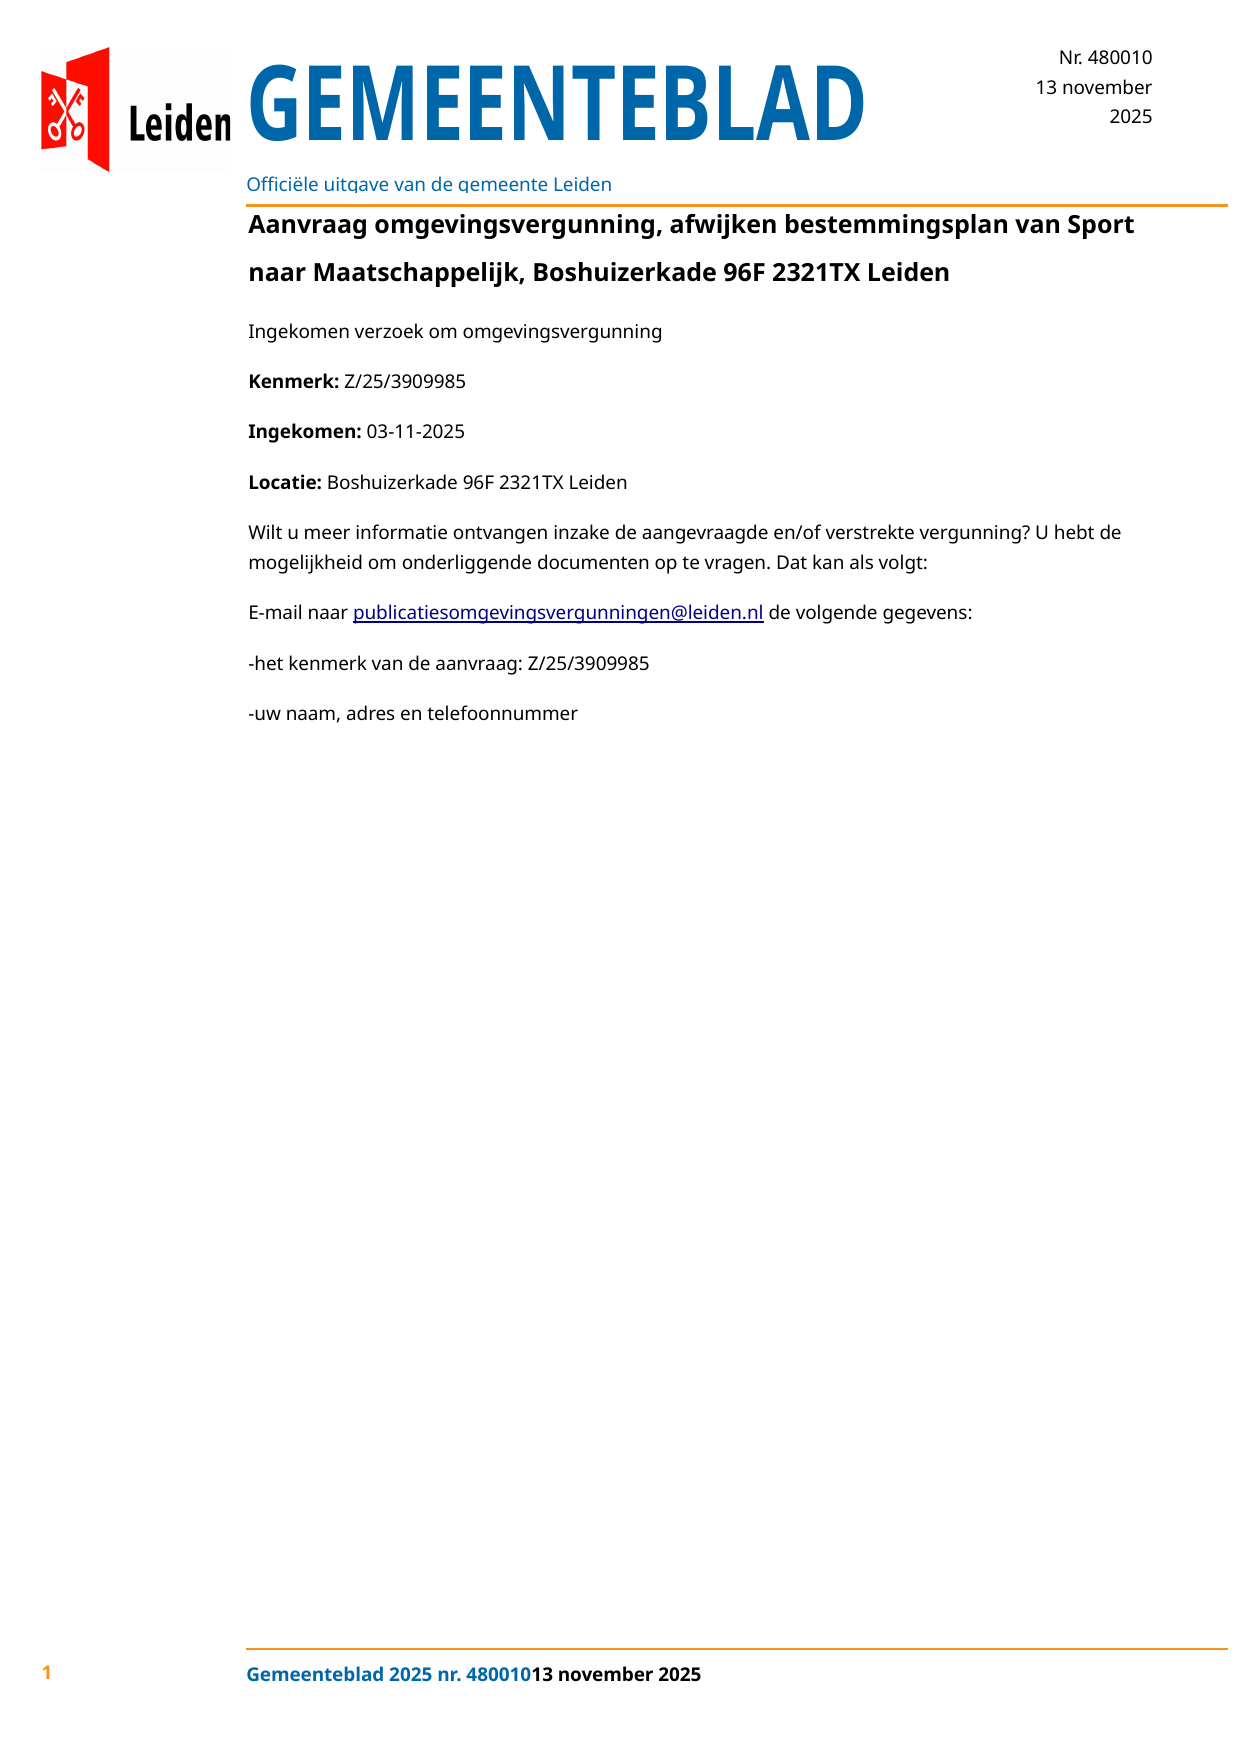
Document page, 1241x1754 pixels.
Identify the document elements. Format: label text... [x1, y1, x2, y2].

text Ingekomen verzoek om omgevingsvergunning [248, 318, 1152, 344]
text Ingekomen: 03-11-2025 [248, 419, 1152, 444]
text Kenmerk: Z/25/3909985 [248, 368, 1152, 394]
text Locatie: Boshuizerkade 96F 2321TX Leiden [248, 469, 1152, 495]
text E-mail naar publicatiesomgevingsvergunningen@leiden.nl de volgende gegevens: [248, 599, 1152, 625]
text Aanvraag omgevingsvergunning, afwijken bestemmingsplan van Sport naar Maatschappelijk, Boshuizerkade 96F 2321TX Leiden [248, 207, 1152, 288]
text Wilt u meer informatie ontvangen inzake de aangevraagde en/of verstrekte vergunning? U hebt de mogelijkheid om onderliggende documenten op te vragen. Dat kan als volgt: [248, 519, 1152, 575]
picture [41, 47, 231, 172]
text -het kenmerk van de aanvraag: Z/25/3909985 [248, 650, 1152, 676]
text -uw naam, adres en telefoonnummer [248, 700, 1152, 726]
